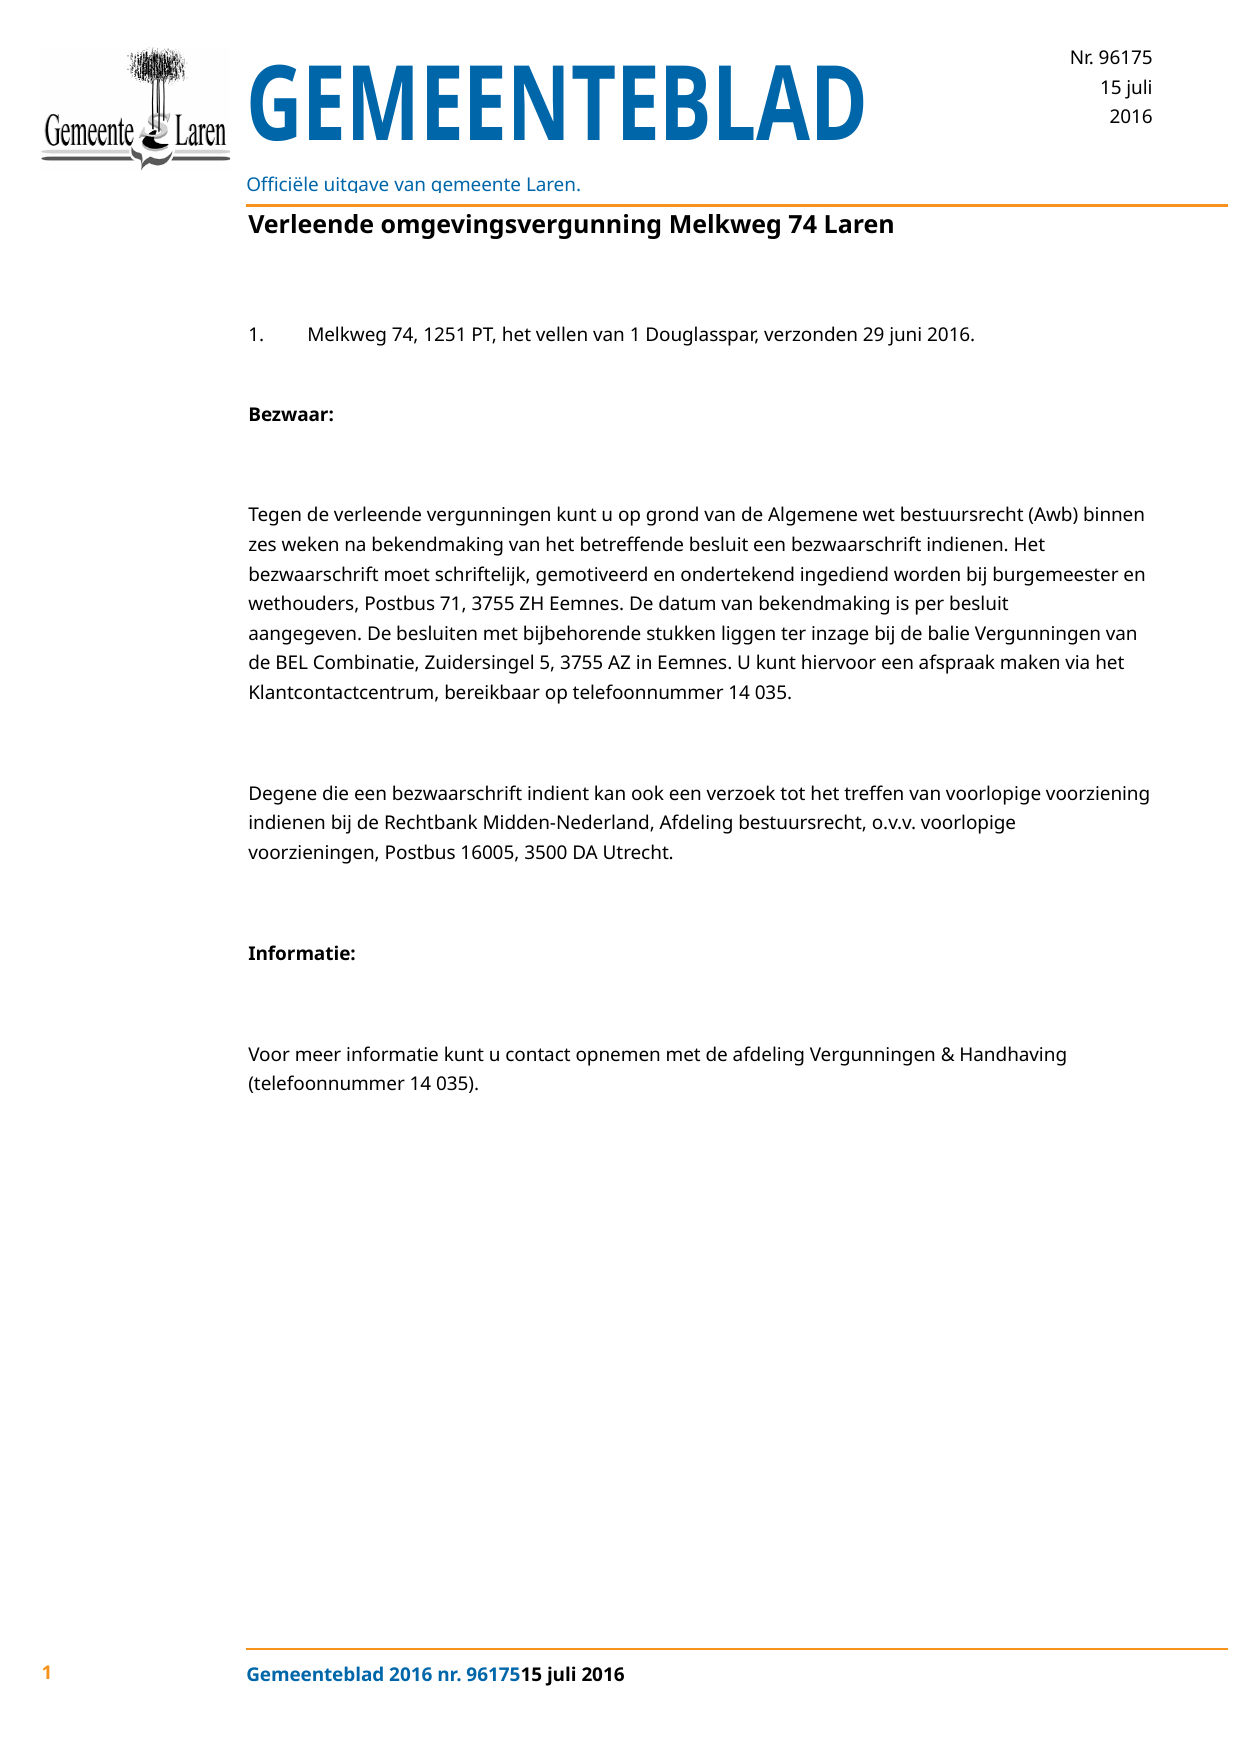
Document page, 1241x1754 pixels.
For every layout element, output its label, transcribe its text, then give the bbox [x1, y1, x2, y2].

text Informatie: [248, 940, 1152, 966]
text Tegen de verleende vergunningen kunt u op grond van de Algemene wet bestuursrecht (Awb) binnen zes weken na bekendmaking van het betreffende besluit een bezwaarschrift indienen. Het bezwaarschrift moet schriftelijk, gemotiveerd en ondertekend ingediend worden bij burgemeester en wethouders, Postbus 71, 3755 ZH Eemnes. De datum van bekendmaking is per besluit aangegeven. De besluiten met bijbehorende stukken liggen ter inzage bij de balie Vergunningen van de BEL Combinatie, Zuidersingel 5, 3755 AZ in Eemnes. U kunt hiervoor een afspraak maken via het Klantcontactcentrum, bereikbaar op telefoonnummer 14 035. [248, 502, 1152, 705]
picture [41, 47, 231, 172]
text Bezwaar: [248, 401, 1152, 426]
text Degene die een bezwaarschrift indient kan ook een verzoek tot het treffen van voorlopige voorziening indienen bij de Rechtbank Midden-Nederland, Afdeling bestuursrecht, o.v.v. voorlopige voorzieningen, Postbus 16005, 3500 DA Utrecht. [248, 780, 1152, 865]
list Melkweg 74, 1251 PT, het vellen van 1 Douglasspar, verzonden 29 juni 2016. [248, 321, 1152, 346]
text Verleende omgevingsvergunning Melkweg 74 Laren [248, 207, 1152, 241]
text Voor meer informatie kunt u contact opnemen met de afdeling Vergunningen & Handhaving (telefoonnummer 14 035). [248, 1041, 1152, 1096]
